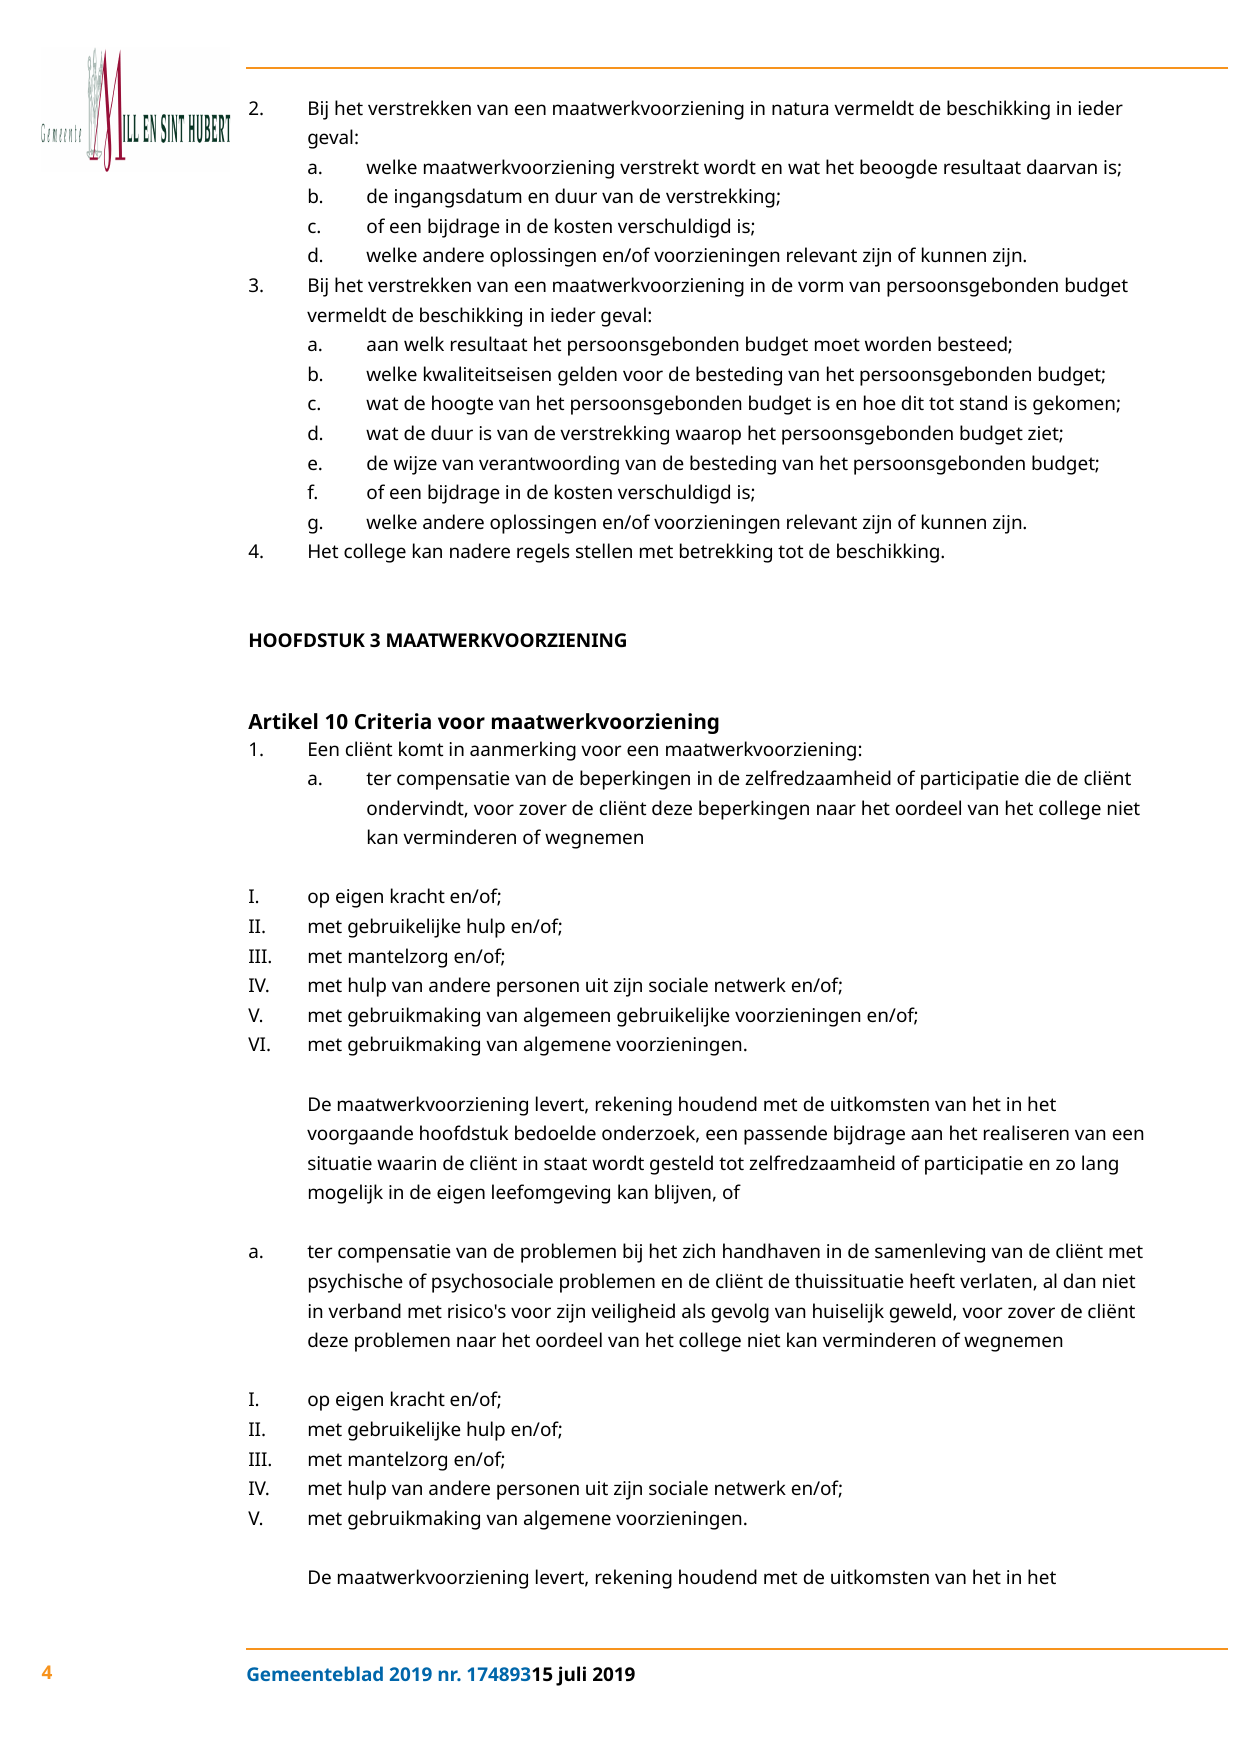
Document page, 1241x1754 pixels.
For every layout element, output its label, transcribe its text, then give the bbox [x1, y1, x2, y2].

list met gebruikmaking van algemene voorzieningen. [248, 1505, 1152, 1531]
list op eigen kracht en/of; [248, 884, 1152, 909]
list de wijze van verantwoording van de besteding van het persoonsgebonden budget; [307, 450, 1152, 476]
list met mantelzorg en/of; [248, 1446, 1152, 1471]
list op eigen kracht en/of; [248, 1387, 1152, 1412]
list met gebruikelijke hulp en/of; [248, 1416, 1152, 1442]
list of een bijdrage in de kosten verschuldigd is; [307, 213, 1152, 239]
list welke andere oplossingen en/of voorzieningen relevant zijn of kunnen zijn. [307, 243, 1152, 268]
list wat de hoogte van het persoonsgebonden budget is en hoe dit tot stand is gekomen; [307, 391, 1152, 416]
list aan welk resultaat het persoonsgebonden budget moet worden besteed; [307, 331, 1152, 357]
list wat de duur is van de verstrekking waarop het persoonsgebonden budget ziet; [307, 420, 1152, 446]
list Bij het verstrekken van een maatwerkvoorziening in de vorm van persoonsgebonden budget vermeldt de beschikking in ieder geval: [248, 272, 1152, 328]
list Het college kan nadere regels stellen met betrekking tot de beschikking. [248, 538, 1152, 564]
list welke maatwerkvoorziening verstrekt wordt en wat het beoogde resultaat daarvan is; [307, 154, 1152, 180]
list met gebruikmaking van algemene voorzieningen. [248, 1032, 1152, 1057]
picture [41, 47, 231, 172]
list welke kwaliteitseisen gelden voor de besteding van het persoonsgebonden budget; [307, 361, 1152, 387]
list de ingangsdatum en duur van de verstrekking; [307, 183, 1152, 209]
list welke andere oplossingen en/of voorzieningen relevant zijn of kunnen zijn. [307, 509, 1152, 535]
list met gebruikmaking van algemeen gebruikelijke voorzieningen en/of; [248, 1002, 1152, 1028]
list ter compensatie van de beperkingen in de zelfredzaamheid of participatie die de cliënt ondervindt, voor zover de cliënt deze beperkingen naar het oordeel van het college niet kan verminderen of wegnemen [307, 765, 1152, 850]
list Een cliënt komt in aanmerking voor een maatwerkvoorziening: [248, 736, 1152, 761]
list met mantelzorg en/of; [248, 943, 1152, 968]
text HOOFDSTUK 3 MAATWERKVOORZIENING [248, 627, 1152, 653]
list De maatwerkvoorziening levert, rekening houdend met de uitkomsten van het in het [248, 1564, 1152, 1590]
list met hulp van andere personen uit zijn sociale netwerk en/of; [248, 1475, 1152, 1501]
list met hulp van andere personen uit zijn sociale netwerk en/of; [248, 972, 1152, 998]
list De maatwerkvoorziening levert, rekening houdend met de uitkomsten van het in het voorgaande hoofdstuk bedoelde onderzoek, een passende bijdrage aan het realiseren van een situatie waarin de cliënt in staat wordt gesteld tot zelfredzaamheid of participatie en zo lang mogelijk in de eigen leefomgeving kan blijven, of [248, 1091, 1152, 1205]
list of een bijdrage in de kosten verschuldigd is; [307, 479, 1152, 505]
list ter compensatie van de problemen bij het zich handhaven in de samenleving van de cliënt met psychische of psychosociale problemen en de cliënt de thuissituatie heeft verlaten, al dan niet in verband met risico's voor zijn veiligheid als gevolg van huiselijk geweld, voor zover de cliënt deze problemen naar het oordeel van het college niet kan verminderen of wegnemen [248, 1239, 1152, 1353]
list Bij het verstrekken van een maatwerkvoorziening in natura vermeldt de beschikking in ieder geval: [248, 95, 1152, 150]
list met gebruikelijke hulp en/of; [248, 913, 1152, 939]
text Artikel 10 Criteria voor maatwerkvoorziening [248, 707, 1152, 736]
